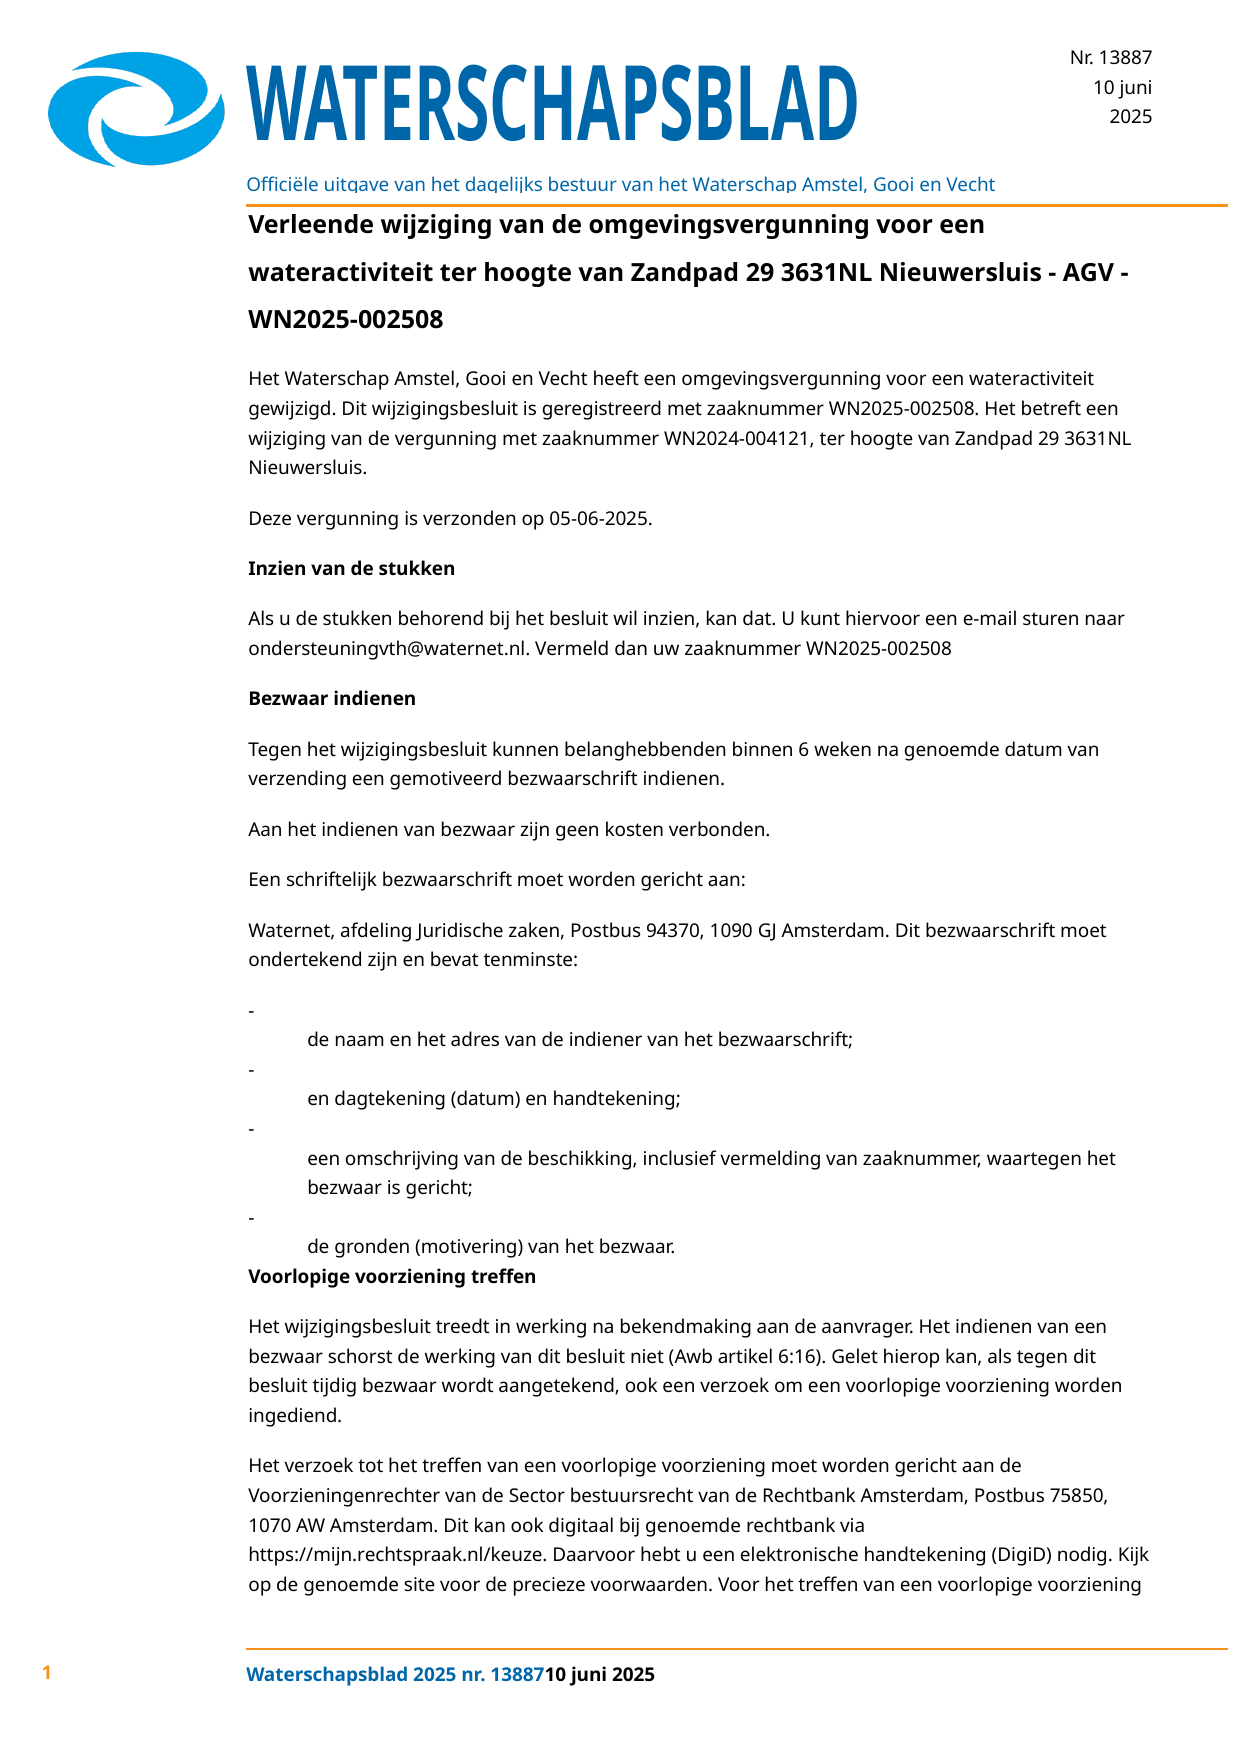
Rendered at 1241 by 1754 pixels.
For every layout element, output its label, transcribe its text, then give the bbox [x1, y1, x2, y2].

text Bezwaar indienen [248, 686, 1152, 711]
text Verleende wijziging van de omgevingsvergunning voor een wateractiviteit ter hoogte van Zandpad 29 3631NL Nieuwersluis - AGV - WN2025-002508 [248, 207, 1152, 336]
text Een schriftelijk bezwaarschrift moet worden gericht aan: [248, 866, 1152, 892]
text Voorlopige voorziening treffen [248, 1263, 1152, 1289]
list en dagtekening (datum) en handtekening; [248, 1086, 1152, 1111]
list een omschrijving van de beschikking, inclusief vermelding van zaaknummer, waartegen het bezwaar is gericht; [248, 1145, 1152, 1200]
text Het verzoek tot het treffen van een voorlopige voorziening moet worden gericht aan de Voorzieningenrechter van de Sector bestuursrecht van de Rechtbank Amsterdam, Postbus 75850, 1070 AW Amsterdam. Dit kan ook digitaal bij genoemde rechtbank via https://mijn.rechtspraak.nl/keuze. Daarvoor hebt u een elektronische handtekening (DigiD) nodig. Kijk op de genoemde site voor de precieze voorwaarden. Voor het treffen van een voorlopige voorziening [248, 1453, 1152, 1597]
text Waternet, afdeling Juridische zaken, Postbus 94370, 1090 GJ Amsterdam. Dit bezwaarschrift moet ondertekend zijn en bevat tenminste: [248, 917, 1152, 972]
text Het wijzigingsbesluit treedt in werking na bekendmaking aan de aanvrager. Het indienen van een bezwaar schorst de werking van dit besluit niet (Awb artikel 6:16). Gelet hierop kan, als tegen dit besluit tijdig bezwaar wordt aangetekend, ook een verzoek om een voorlopige voorziening worden ingediend. [248, 1313, 1152, 1428]
text Het Waterschap Amstel, Gooi en Vecht heeft een omgevingsvergunning voor een wateractiviteit gewijzigd. Dit wijzigingsbesluit is geregistreerd met zaaknummer WN2025-002508. Het betreft een wijziging van de vergunning met zaaknummer WN2024-004121, ter hoogte van Zandpad 29 3631NL Nieuwersluis. [248, 366, 1152, 480]
text Aan het indienen van bezwaar zijn geen kosten verbonden. [248, 816, 1152, 842]
picture [41, 47, 231, 172]
text Tegen het wijzigingsbesluit kunnen belanghebbenden binnen 6 weken na genoemde datum van verzending een gemotiveerd bezwaarschrift indienen. [248, 736, 1152, 791]
text Inzien van de stukken [248, 555, 1152, 581]
list de gronden (motivering) van het bezwaar. [248, 1233, 1152, 1259]
text Deze vergunning is verzonden op 05-06-2025. [248, 505, 1152, 530]
list de naam en het adres van de indiener van het bezwaarschrift; [248, 1026, 1152, 1052]
text Als u de stukken behorend bij het besluit wil inzien, kan dat. U kunt hiervoor een e-mail sturen naar ondersteuningvth@waternet.nl. Vermeld dan uw zaaknummer WN2025-002508 [248, 606, 1152, 661]
